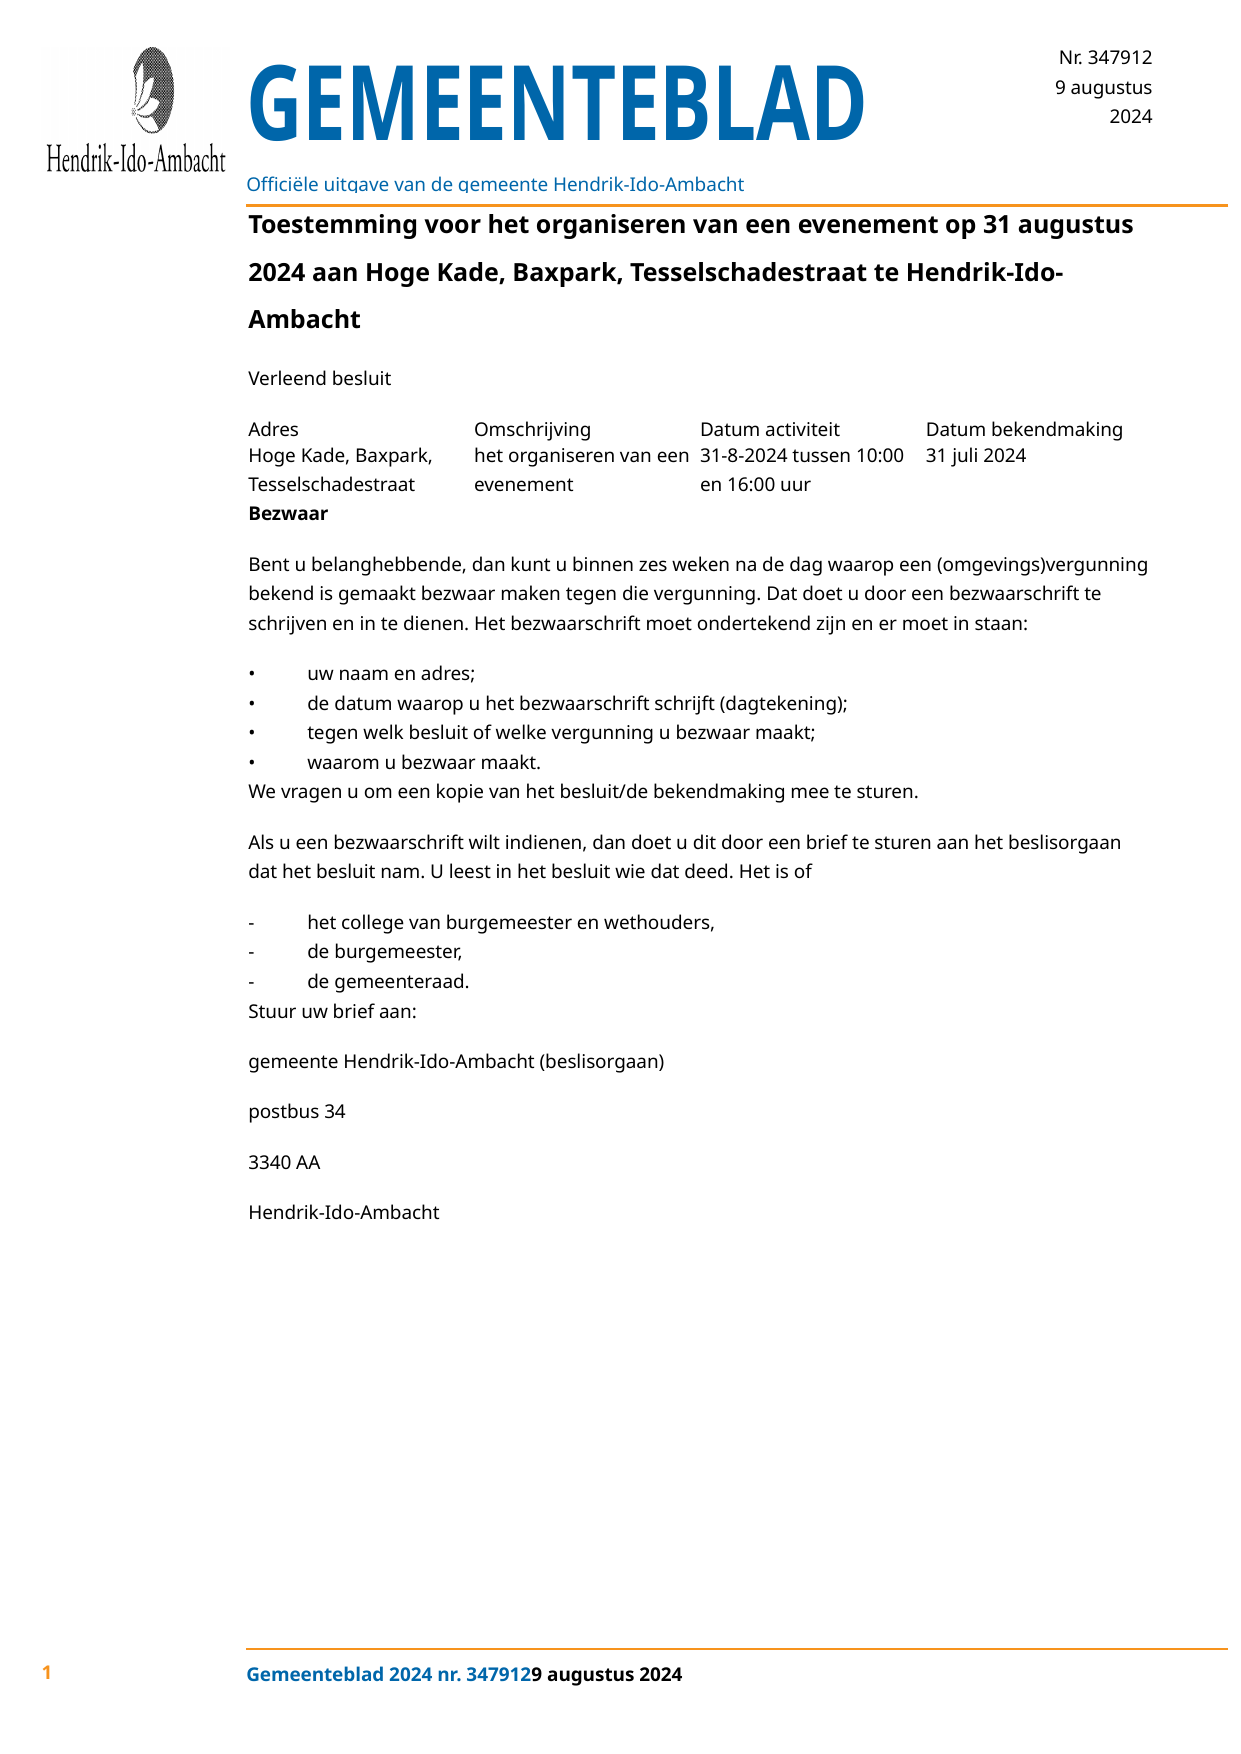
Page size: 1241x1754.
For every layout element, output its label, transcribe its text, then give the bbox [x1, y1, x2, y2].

text gemeente Hendrik-Ido-Ambacht (beslisorgaan) [248, 1048, 1152, 1074]
table_cell 31 juli 2024 [926, 442, 1152, 497]
table_cell Hoge Kade, Baxpark, Tesselschadestraat [248, 442, 474, 497]
text Toestemming voor het organiseren van een evenement op 31 augustus 2024 aan Hoge Kade, Baxpark, Tesselschadestraat te Hendrik-Ido-Ambacht [248, 207, 1152, 336]
table_cell 31-8-2024 tussen 10:00 en 16:00 uur [700, 442, 926, 497]
table_header Adres [248, 416, 474, 442]
text Stuur uw brief aan: [248, 998, 1152, 1023]
text 3340 AA [248, 1149, 1152, 1175]
text Bezwaar [248, 500, 1152, 526]
table_header Datum activiteit [700, 416, 926, 442]
table_cell het organiseren van een evenement [474, 442, 700, 497]
list de gemeenteraad. [248, 968, 1152, 994]
text Als u een bezwaarschrift wilt indienen, dan doet u dit door een brief te sturen aan het beslisorgaan dat het besluit nam. U leest in het besluit wie dat deed. Het is of [248, 829, 1152, 884]
list de datum waarop u het bezwaarschrift schrijft (dagtekening); [248, 690, 1152, 716]
table_header Omschrijving [474, 416, 700, 442]
text Hendrik-Ido-Ambacht [248, 1199, 1152, 1225]
text Verleend besluit [248, 366, 1152, 391]
table_header Datum bekendmaking [926, 416, 1152, 442]
text We vragen u om een kopie van het besluit/de bekendmaking mee te sturen. [248, 779, 1152, 804]
text postbus 34 [248, 1099, 1152, 1124]
list de burgemeester, [248, 939, 1152, 964]
picture [41, 47, 231, 172]
text Bent u belanghebbende, dan kunt u binnen zes weken na de dag waarop een (omgevings)vergunning bekend is gemaakt bezwaar maken tegen die vergunning. Dat doet u door een bezwaarschrift te schrijven en in te dienen. Het bezwaarschrift moet ondertekend zijn en er moet in staan: [248, 551, 1152, 636]
list tegen welk besluit of welke vergunning u bezwaar maakt; [248, 719, 1152, 745]
list uw naam en adres; [248, 660, 1152, 686]
list het college van burgemeester en wethouders, [248, 909, 1152, 935]
list waarom u bezwaar maakt. [248, 749, 1152, 775]
